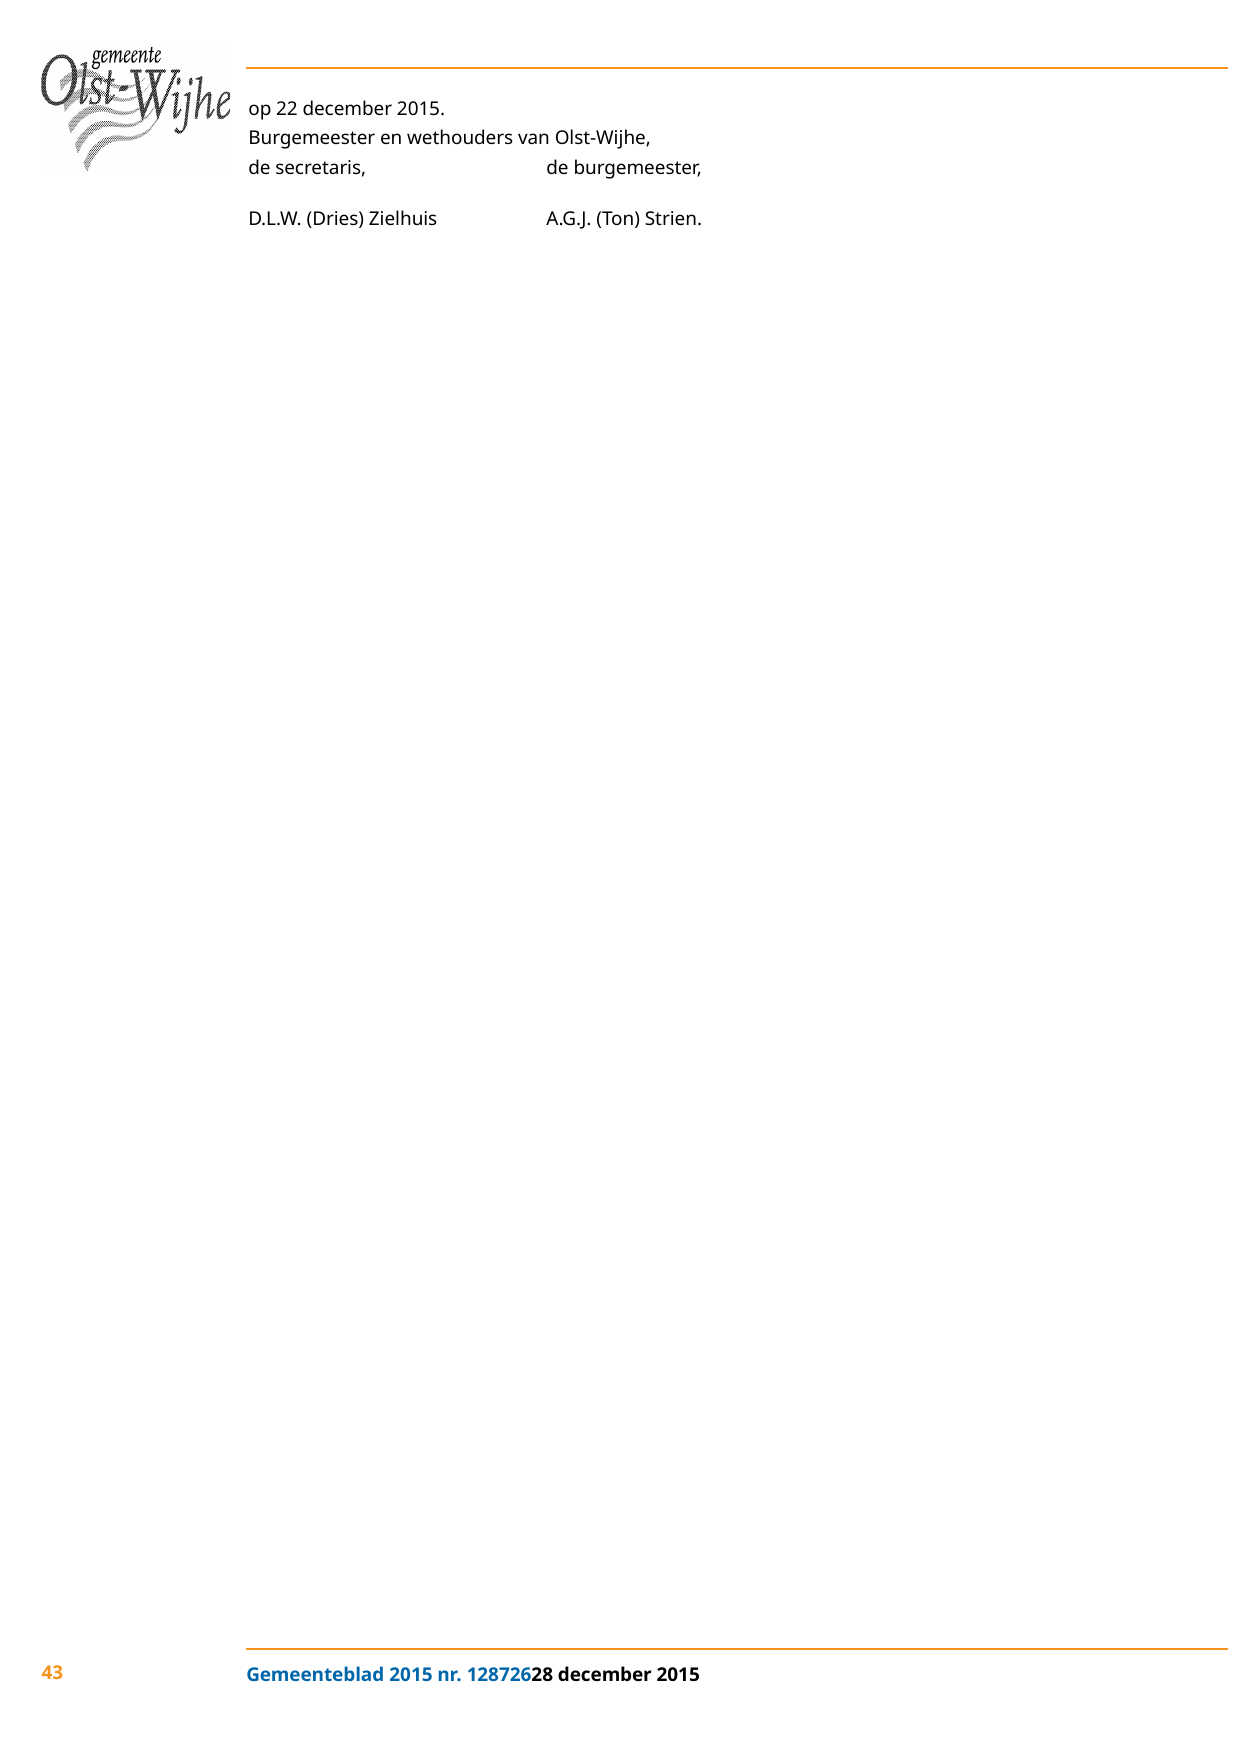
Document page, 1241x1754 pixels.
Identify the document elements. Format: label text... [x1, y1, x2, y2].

table_cell A.G.J. (Ton) Strien. [546, 206, 1152, 231]
table_header de secretaris, [248, 154, 546, 180]
table_cell [546, 180, 1152, 206]
table_cell [248, 180, 546, 206]
table_header de burgemeester, [546, 154, 1152, 180]
text op 22 december 2015. [248, 95, 1152, 121]
picture [41, 47, 231, 172]
table_cell D.L.W. (Dries) Zielhuis [248, 206, 546, 231]
text Burgemeester en wethouders van Olst-Wijhe, [248, 124, 1152, 150]
